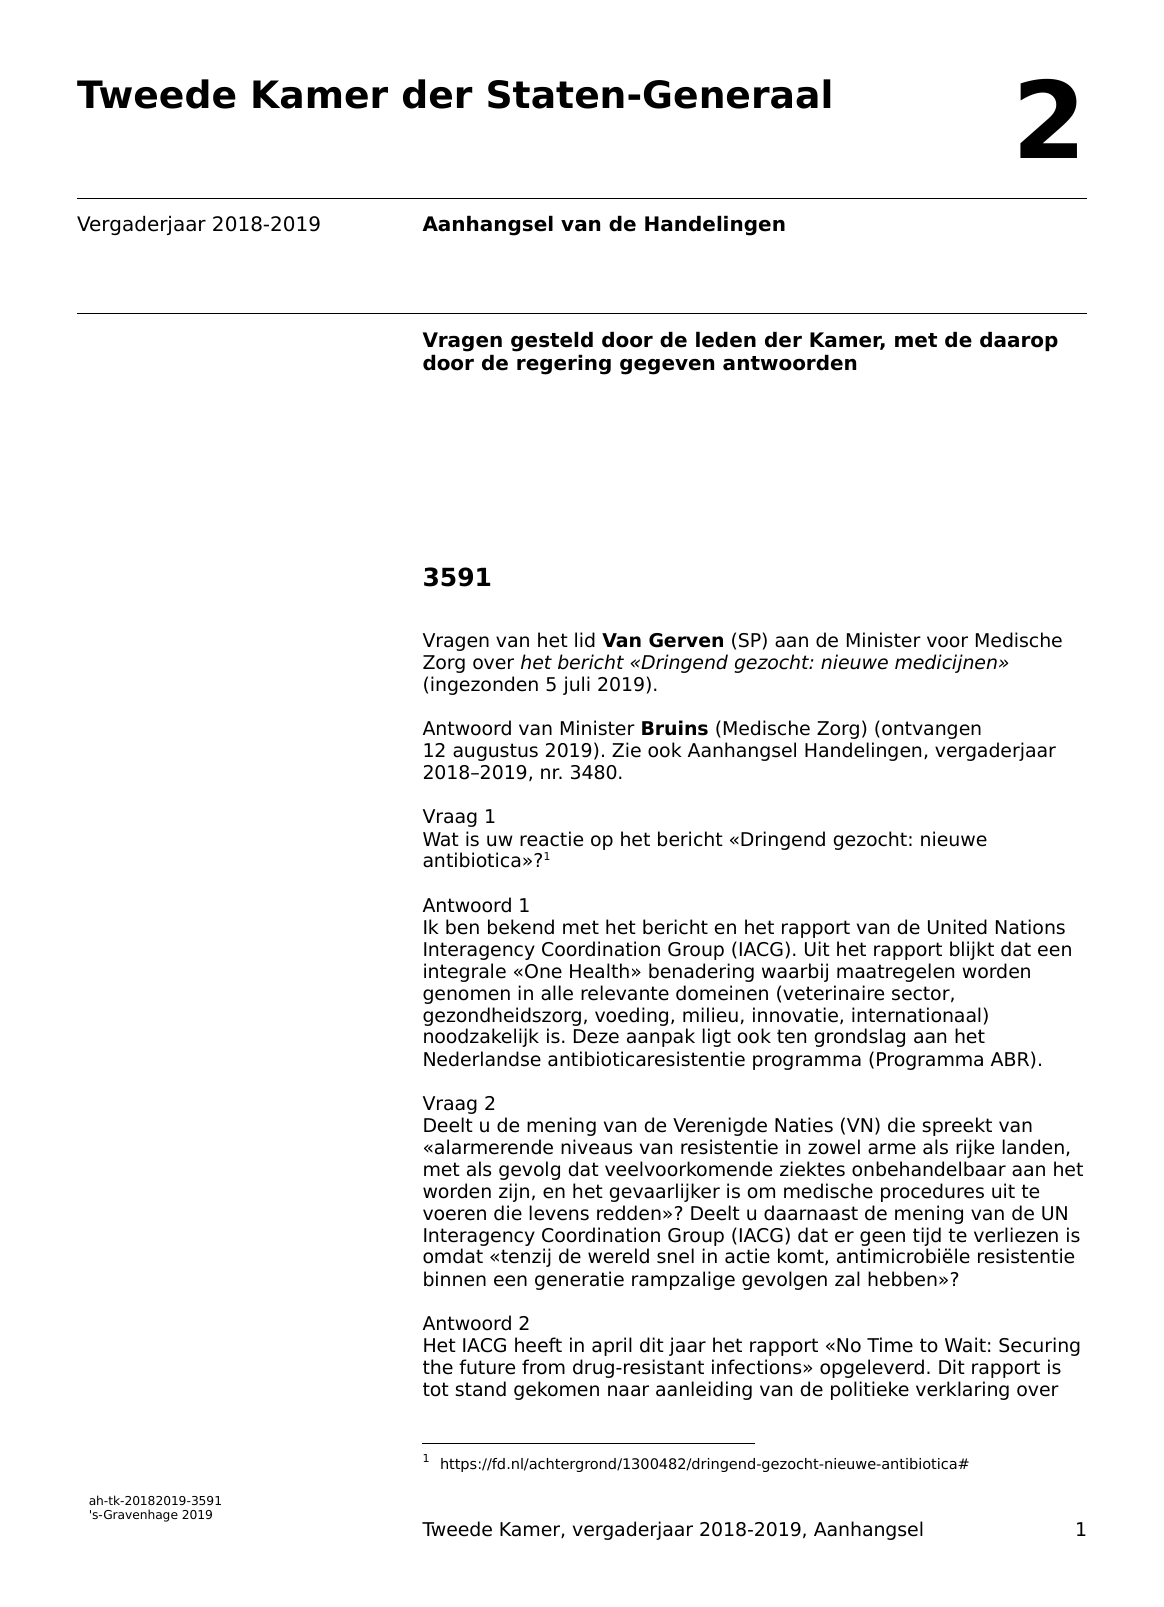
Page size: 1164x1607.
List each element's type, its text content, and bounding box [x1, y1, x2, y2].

table_cell Vragen gesteld door de leden der Kamer, met de daarop door de regering gegeven antwoorden [422, 314, 1087, 375]
text 's-Gravenhage 2019 [88, 1508, 323, 1522]
text https://fd.nl/achtergrond/1300482/dringend-gezocht-nieuwe-antibiotica# [422, 1452, 1087, 1474]
text Het IACG heeft in april dit jaar het rapport «No Time to Wait: Securing the future from drug-resistant infections» opgeleverd. Dit rapport is tot stand gekomen naar aanleiding van de politieke verklaring over [422, 1334, 1087, 1401]
table_cell [77, 314, 422, 375]
text 3591 [422, 563, 1087, 592]
text Ik ben bekend met het bericht en het rapport van de United Nations Interagency Coordination Group (IACG). Uit het rapport blijkt dat een integrale «One Health» benadering waarbij maatregelen worden genomen in alle relevante domeinen (veterinaire sector, gezondheidszorg, voeding, milieu, innovatie, internationaal) noodzakelijk is. Deze aanpak ligt ook ten grondslag aan het Nederlandse antibioticaresistentie programma (Programma ABR). [422, 917, 1087, 1070]
text Deelt u de mening van de Verenigde Naties (VN) die spreekt van «alarmerende niveaus van resistentie in zowel arme als rijke landen, met als gevolg dat veelvoorkomende ziektes onbehandelbaar aan het worden zijn, en het gevaarlijker is om medische procedures uit te voeren die levens redden»? Deelt u daarnaast de mening van de UN Interagency Coordination Group (IACG) dat er geen tijd te verliezen is omdat «tenzij de wereld snel in actie komt, antimicrobiële resistentie binnen een generatie rampzalige gevolgen zal hebben»? [422, 1114, 1087, 1290]
text ah-tk-20182019-3591 [88, 1494, 323, 1508]
text Antwoord 2 [422, 1313, 1087, 1334]
table_cell Aanhangsel van de Handelingen [422, 199, 1087, 313]
text Antwoord van Minister Bruins (Medische Zorg) (ontvangen 12 augustus 2019). Zie ook Aanhangsel Handelingen, vergaderjaar 2018–2019, nr. 3480. [422, 718, 1087, 784]
text Wat is uw reactie op het bericht «Dringend gezocht: nieuwe antibiotica»? [422, 828, 1087, 872]
table_header 2 [886, 59, 1087, 198]
text Antwoord 1 [422, 894, 1087, 917]
text Vraag 2 [422, 1093, 1087, 1114]
text Vragen van het lid Van Gerven (SP) aan de Minister voor Medische Zorg over het bericht «Dringend gezocht: nieuwe medicijnen» (ingezonden 5 juli 2019). [422, 630, 1087, 696]
text Vraag 1 [422, 806, 1087, 828]
table_header Tweede Kamer der Staten-Generaal [77, 59, 886, 198]
table_cell Vergaderjaar 2018-2019 [77, 199, 422, 313]
